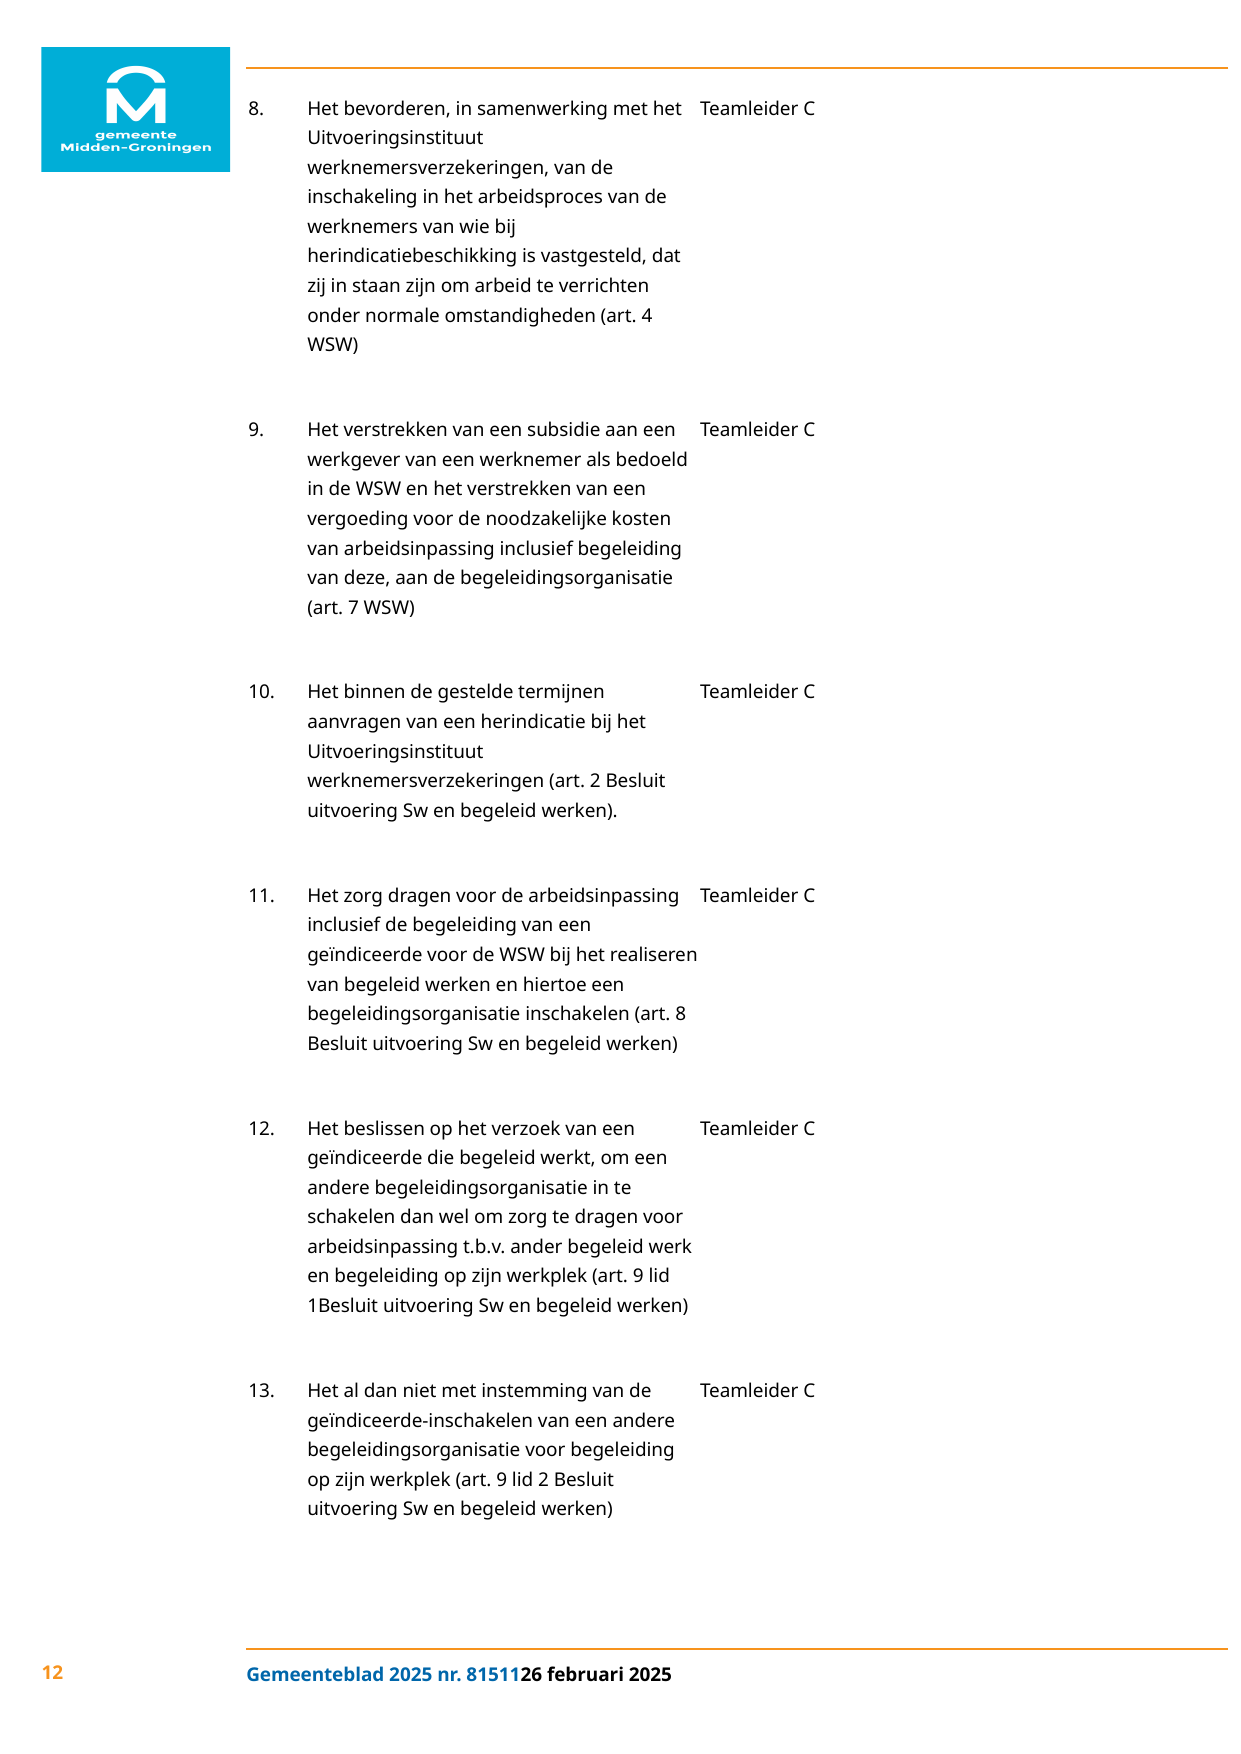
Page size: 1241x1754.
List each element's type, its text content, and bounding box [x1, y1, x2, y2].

table_cell Het bevorderen, in samenwerking met het Uitvoeringsinstituut werknemersverzekeringen, van de inschakeling in het arbeidsproces van de werknemers van wie bij herindicatiebeschikking is vastgesteld, dat zij in staan zijn om arbeid te verrichten onder normale omstandigheden (art. 4 WSW) [248, 95, 700, 387]
table_cell Het al dan niet met instemming van de geïndiceerde-inschakelen van een andere begeleidingsorganisatie voor begeleiding op zijn werkplek (art. 9 lid 2 Besluit uitvoering Sw en begeleid werken) [248, 1348, 700, 1551]
table_cell Teamleider C [700, 1348, 1152, 1551]
table_cell Teamleider C [700, 853, 1152, 1085]
table_cell Het binnen de gestelde termijnen aanvragen van een herindicatie bij het Uitvoeringsinstituut werknemersverzekeringen (art. 2 Besluit uitvoering Sw en begeleid werken). [248, 649, 700, 852]
picture [184, 146, 190, 153]
picture [108, 66, 164, 82]
table_cell Het beslissen op het verzoek van een geïndiceerde die begeleid werkt, om een andere begeleidingsorganisatie in te schakelen dan wel om zorg te dragen voor arbeidsinpassing t.b.v. ander begeleid werk en begeleiding op zijn werkplek (art. 9 lid 1Besluit uitvoering Sw en begeleid werken) [248, 1085, 700, 1348]
table_cell Teamleider C [700, 1085, 1152, 1348]
table_cell Het verstrekken van een subsidie aan een werkgever van een werknemer als bedoeld in de WSW en het verstrekken van een vergoeding voor de noodzakelijke kosten van arbeidsinpassing inclusief begeleiding van deze, aan de begeleidingsorganisatie (art. 7 WSW) [248, 387, 700, 649]
table_cell Het zorg dragen voor de arbeidsinpassing inclusief de begeleiding van een geïndiceerde voor de WSW bij het realiseren van begeleid werken en hiertoe een begeleidingsorganisatie inschakelen (art. 8 Besluit uitvoering Sw en begeleid werken) [248, 853, 700, 1085]
picture [107, 89, 165, 122]
table_cell Teamleider C [700, 387, 1152, 649]
table_cell Teamleider C [700, 95, 1152, 387]
table_cell Teamleider C [700, 649, 1152, 852]
